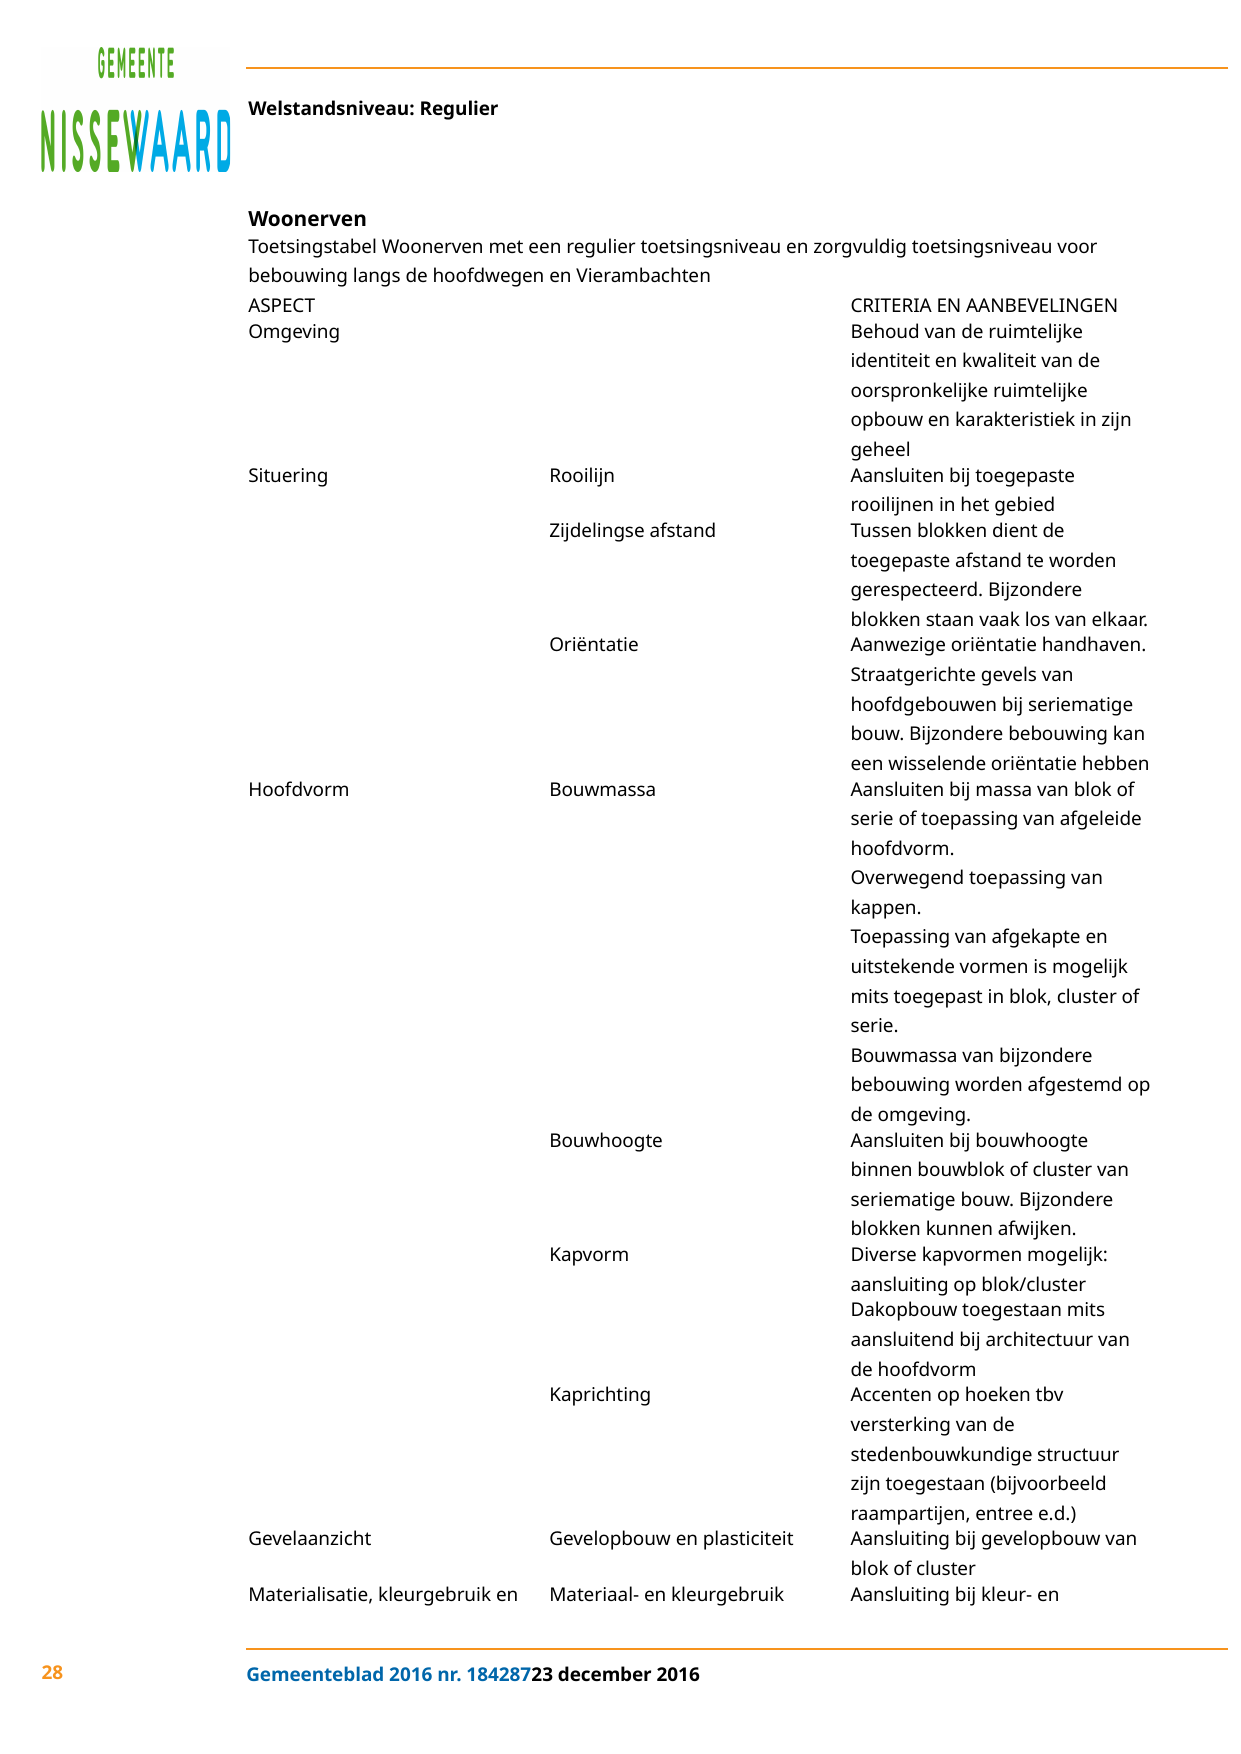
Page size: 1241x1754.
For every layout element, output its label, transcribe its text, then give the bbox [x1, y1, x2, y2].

table_cell Materiaal- en kleurgebruik [549, 1581, 850, 1607]
table_cell Kapvorm [549, 1241, 850, 1297]
table_cell Hoofdvorm [248, 776, 549, 1127]
table_cell Tussen blokken dient de toegepaste afstand te worden gerespecteerd. Bijzondere blokken staan vaak los van elkaar. [850, 517, 1152, 632]
table_cell Aansluiten bij massa van blok of serie of toepassing van afgeleide hoofdvorm. Overwegend toepassing van kappen. Toepassing van afgekapte en uitstekende vormen is mogelijk mits toegepast in blok, cluster of serie. Bouwmassa van bijzondere bebouwing worden afgestemd op de omgeving. [850, 776, 1152, 1127]
table_cell Omgeving [248, 318, 549, 462]
table_cell [248, 1241, 549, 1297]
table_cell Zijdelingse afstand [549, 517, 850, 632]
table_cell Aanwezige oriëntatie handhaven. Straatgerichte gevels van hoofdgebouwen bij seriematige bouw. Bijzondere bebouwing kan een wisselende oriëntatie hebben [850, 632, 1152, 776]
table_cell Behoud van de ruimtelijke identiteit en kwaliteit van de oorspronkelijke ruimtelijke opbouw en karakteristiek in zijn geheel [850, 318, 1152, 462]
text Welstandsniveau: Regulier [248, 95, 1152, 121]
table_cell Rooilijn [549, 462, 850, 517]
picture [200, 151, 206, 172]
table_cell Aansluiting bij kleur- en [850, 1581, 1152, 1607]
table_cell [248, 1382, 549, 1526]
table_cell Gevelaanzicht [248, 1526, 549, 1581]
table_cell Gevelopbouw en plasticiteit [549, 1526, 850, 1581]
table_cell Dakopbouw toegestaan mits aansluitend bij architectuur van de hoofdvorm [850, 1297, 1152, 1382]
table_cell Diverse kapvormen mogelijk: aansluiting op blok/cluster [850, 1241, 1152, 1297]
table_header [549, 292, 850, 318]
table_cell Bouwmassa [549, 776, 850, 1127]
picture [222, 122, 227, 160]
table_cell Oriëntatie [549, 632, 850, 776]
table_cell Aansluiting bij gevelopbouw van blok of cluster [850, 1526, 1152, 1581]
table_cell [549, 318, 850, 462]
text Woonerven [248, 204, 1152, 233]
table_cell Aansluiten bij toegepaste rooilijnen in het gebied [850, 462, 1152, 517]
picture [176, 157, 187, 172]
text Toetsingstabel Woonerven met een regulier toetsingsniveau en zorgvuldig toetsingsniveau voor bebouwing langs de hoofdwegen en Vierambachten [248, 233, 1152, 288]
picture [154, 157, 165, 172]
table_cell Accenten op hoeken tbv versterking van de stedenbouwkundige structuur zijn toegestaan (bijvoorbeeld raampartijen, entree e.d.) [850, 1382, 1152, 1526]
picture [41, 47, 231, 172]
picture [201, 122, 206, 138]
table_cell [248, 517, 549, 632]
table_cell [248, 1297, 549, 1382]
table_cell Kaprichting [549, 1382, 850, 1526]
table_cell Aansluiten bij bouwhoogte binnen bouwblok of cluster van seriematige bouw. Bijzondere blokken kunnen afwijken. [850, 1127, 1152, 1241]
table_cell [248, 1127, 549, 1241]
table_header ASPECT [248, 292, 549, 318]
table_cell [248, 632, 549, 776]
table_cell Situering [248, 462, 549, 517]
table_cell [549, 1297, 850, 1382]
table_cell Materialisatie, kleurgebruik en [248, 1581, 549, 1607]
table_header CRITERIA EN AANBEVELINGEN [850, 292, 1152, 318]
table_cell Bouwhoogte [549, 1127, 850, 1241]
